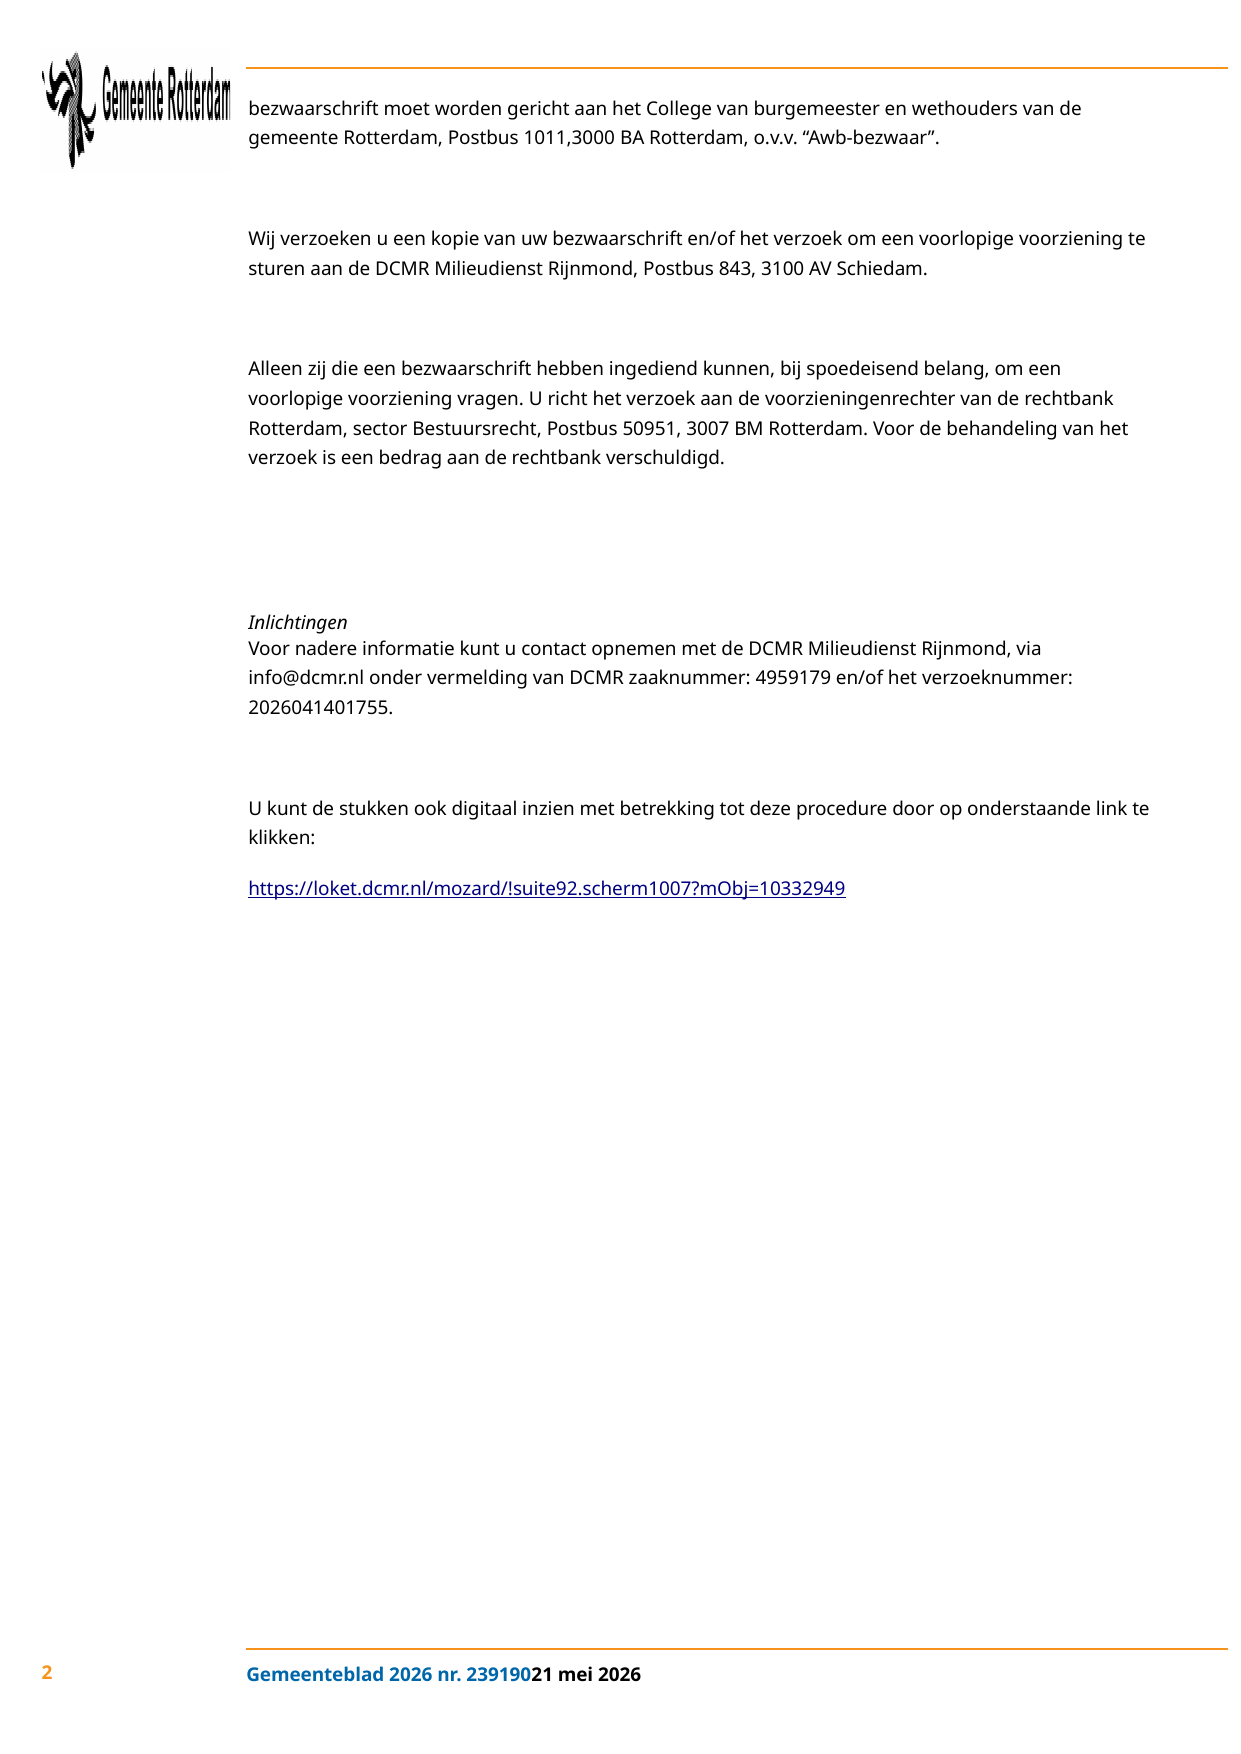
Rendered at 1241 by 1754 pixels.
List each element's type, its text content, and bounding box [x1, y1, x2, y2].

text Voor nadere informatie kunt u contact opnemen met de DCMR Milieudienst Rijnmond, via info@dcmr.nl onder vermelding van DCMR zaaknummer: 4959179 en/of het verzoeknummer: 2026041401755. [248, 635, 1152, 720]
text Alleen zij die een bezwaarschrift hebben ingediend kunnen, bij spoedeisend belang, om een voorlopige voorziening vragen. U richt het verzoek aan de voorzieningenrechter van de rechtbank Rotterdam, sector Bestuursrecht, Postbus 50951, 3007 BM Rotterdam. Voor de behandeling van het verzoek is een bedrag aan de rechtbank verschuldigd. [248, 356, 1152, 470]
text Inlichtingen [248, 609, 1152, 635]
text https://loket.dcmr.nl/mozard/!suite92.scherm1007?mObj=10332949 [248, 875, 1152, 901]
text U kunt de stukken ook digitaal inzien met betrekking tot deze procedure door op onderstaande link te klikken: [248, 795, 1152, 850]
text Wij verzoeken u een kopie van uw bezwaarschrift en/of het verzoek om een voorlopige voorziening te sturen aan de DCMR Milieudienst Rijnmond, Postbus 843, 3100 AV Schiedam. [248, 225, 1152, 281]
picture [41, 47, 231, 172]
text bezwaarschrift moet worden gericht aan het College van burgemeester en wethouders van de gemeente Rotterdam, Postbus 1011,3000 BA Rotterdam, o.v.v. “Awb-bezwaar”. [248, 95, 1152, 150]
